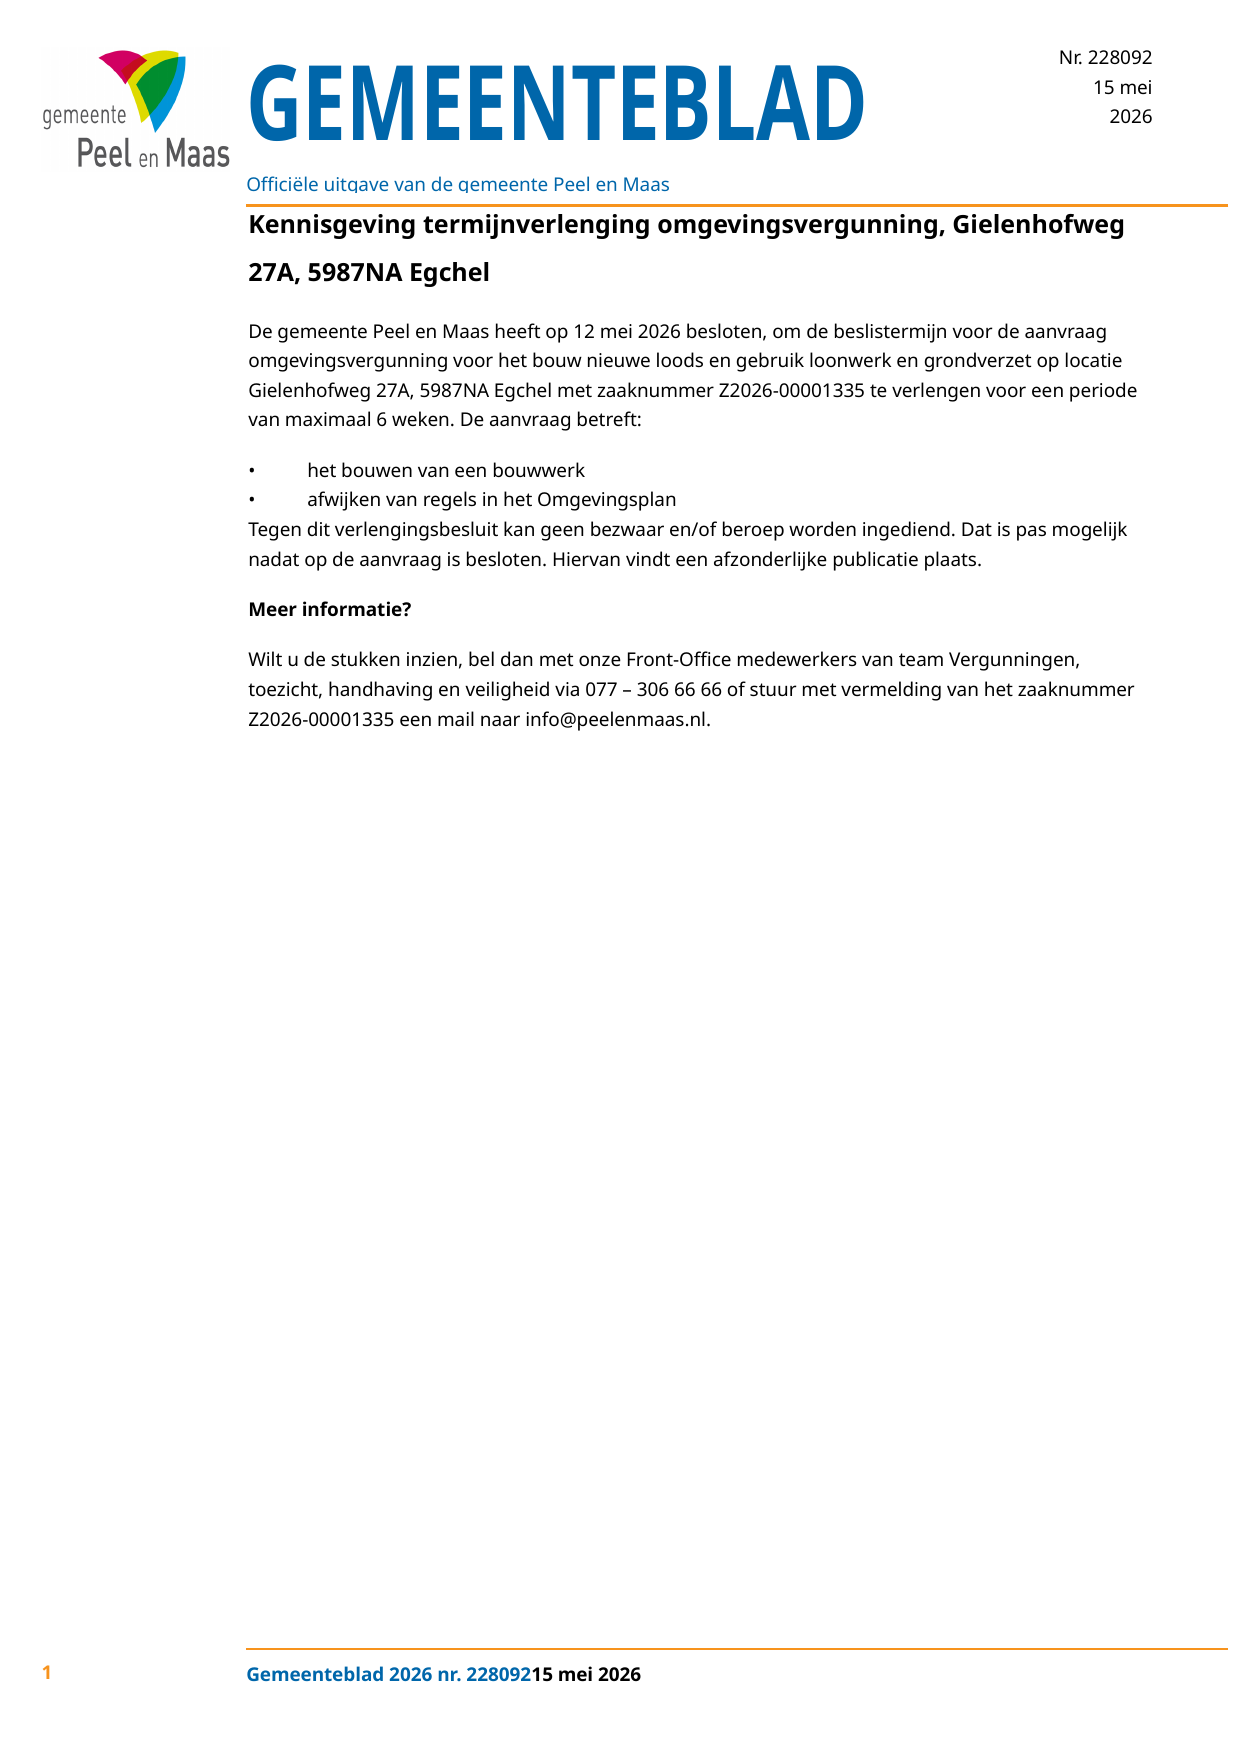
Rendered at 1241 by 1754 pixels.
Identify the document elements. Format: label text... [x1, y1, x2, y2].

picture [41, 47, 231, 172]
text Meer informatie? [248, 596, 1152, 622]
text Tegen dit verlengingsbesluit kan geen bezwaar en/of beroep worden ingediend. Dat is pas mogelijk nadat op de aanvraag is besloten. Hiervan vindt een afzonderlijke publicatie plaats. [248, 516, 1152, 572]
list afwijken van regels in het Omgevingsplan [248, 487, 1152, 512]
list het bouwen van een bouwwerk [248, 457, 1152, 483]
text Wilt u de stukken inzien, bel dan met onze Front-Office medewerkers van team Vergunningen, toezicht, handhaving en veiligheid via 077 – 306 66 66 of stuur met vermelding van het zaaknummer Z2026-00001335 een mail naar info@peelenmaas.nl. [248, 647, 1152, 732]
text Kennisgeving termijnverlenging omgevingsvergunning, Gielenhofweg 27A, 5987NA Egchel [248, 207, 1152, 288]
text De gemeente Peel en Maas heeft op 12 mei 2026 besloten, om de beslistermijn voor de aanvraag omgevingsvergunning voor het bouw nieuwe loods en gebruik loonwerk en grondverzet op locatie Gielenhofweg 27A, 5987NA Egchel met zaaknummer Z2026-00001335 te verlengen voor een periode van maximaal 6 weken. De aanvraag betreft: [248, 318, 1152, 432]
